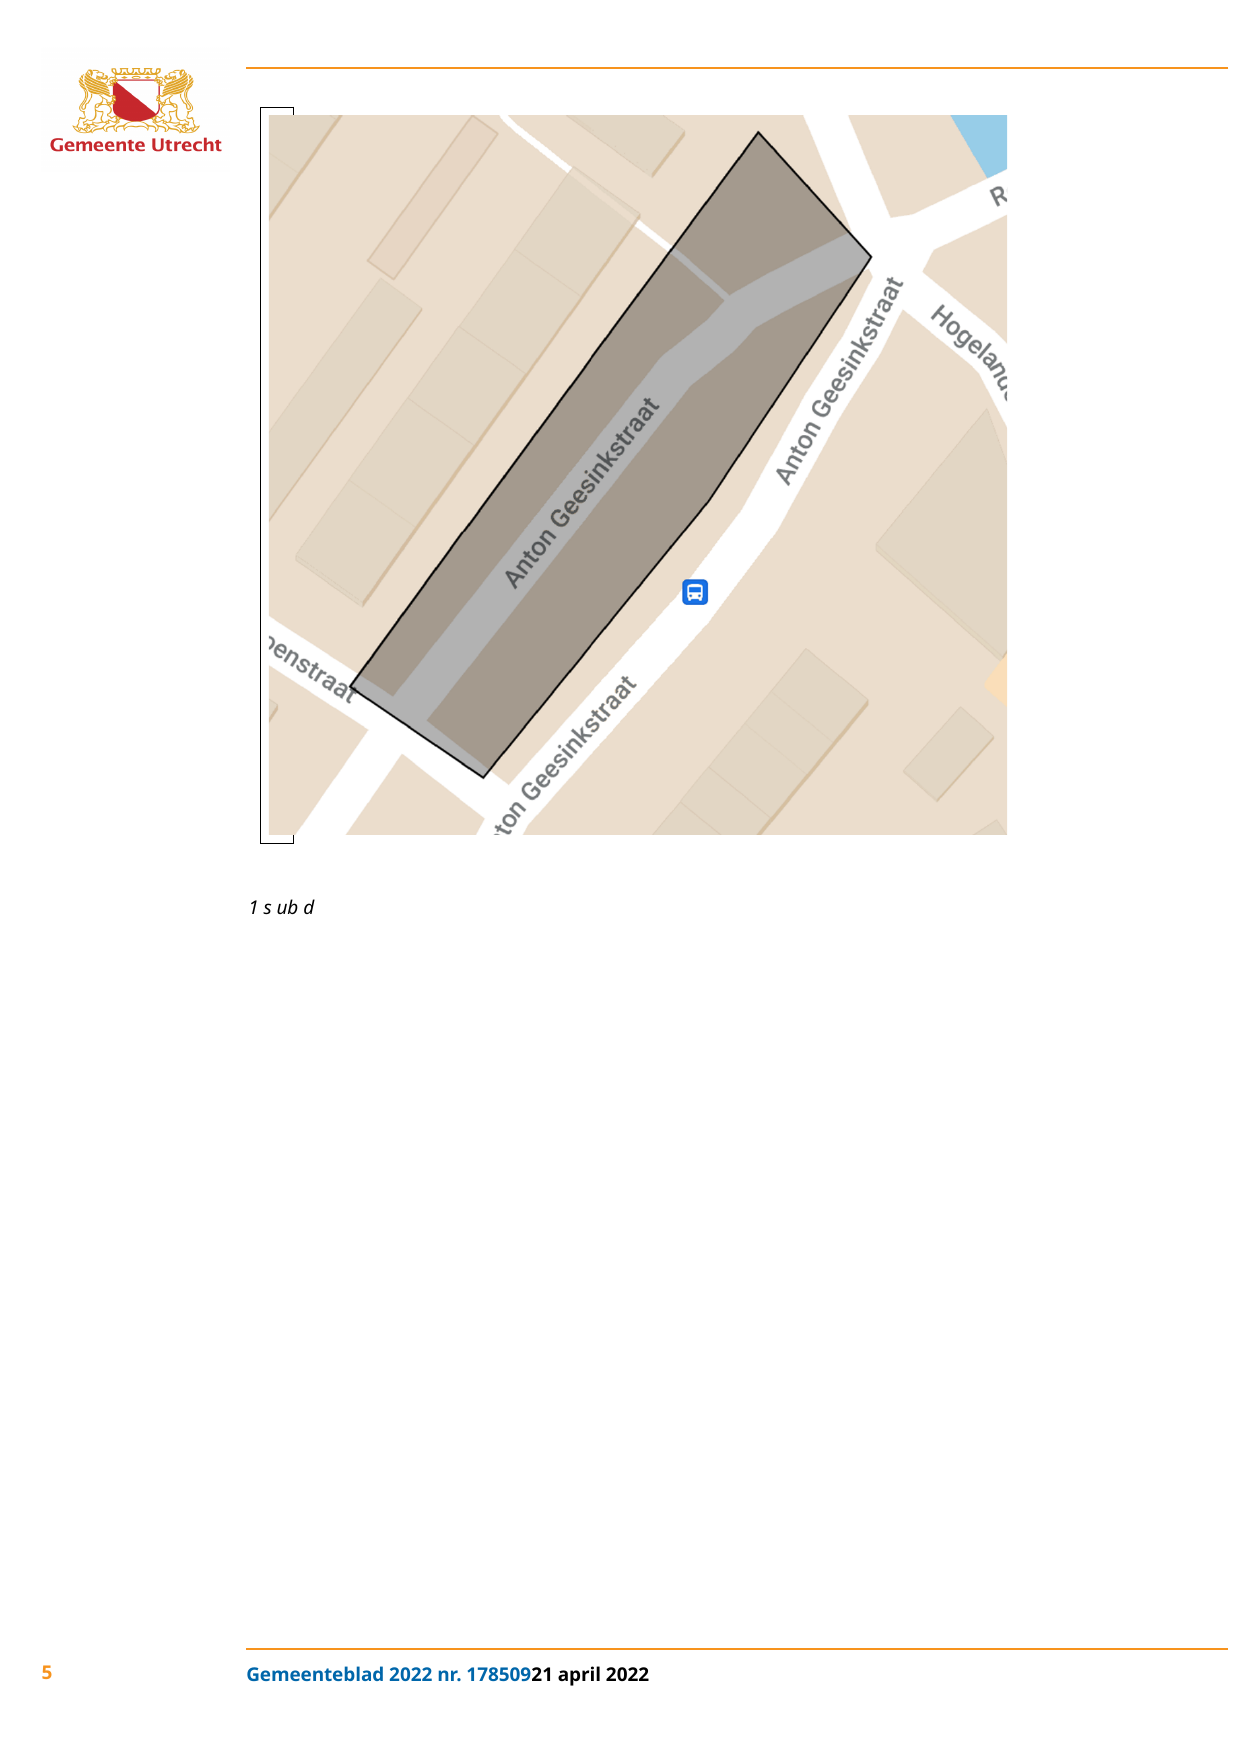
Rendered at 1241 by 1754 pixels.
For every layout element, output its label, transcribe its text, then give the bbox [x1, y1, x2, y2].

picture [268, 115, 1008, 835]
text 1 s ub d [248, 894, 1152, 920]
picture [41, 47, 231, 172]
